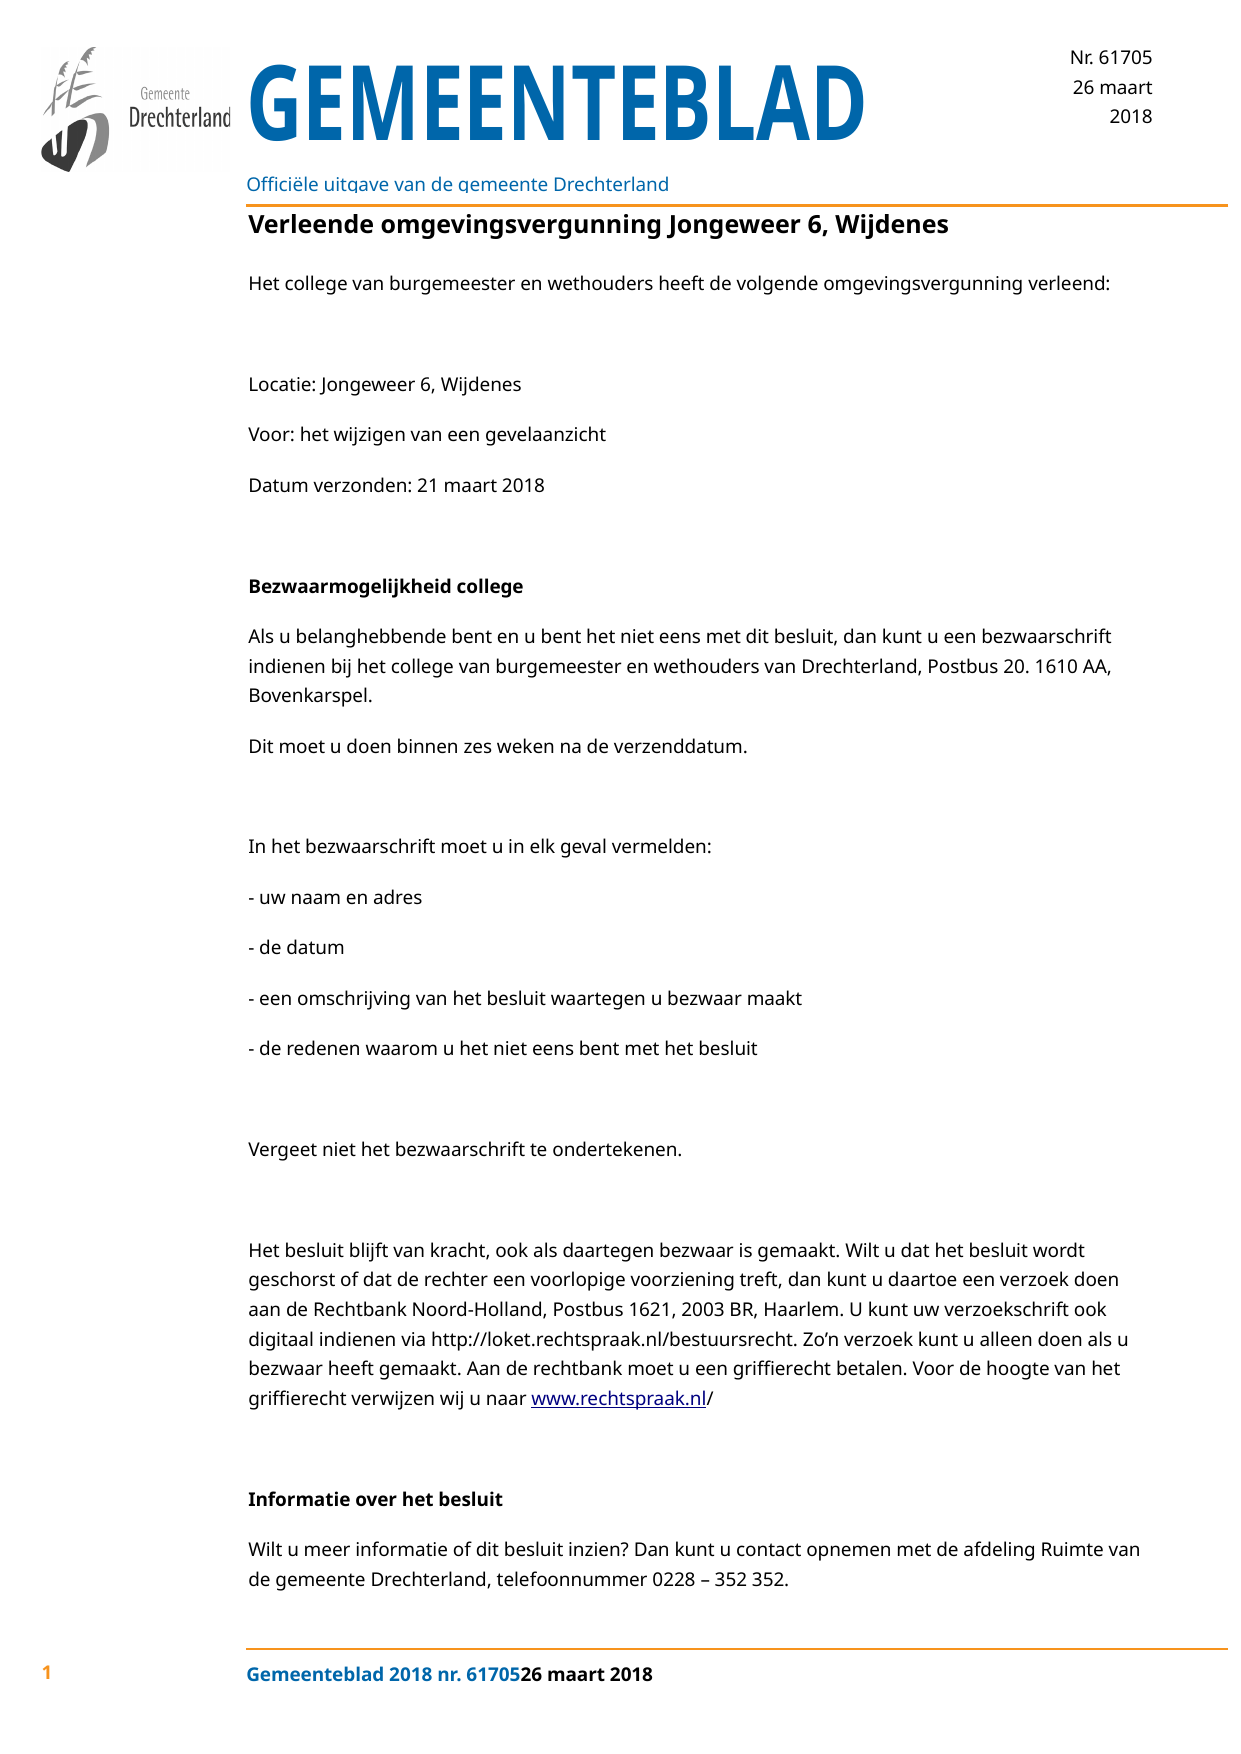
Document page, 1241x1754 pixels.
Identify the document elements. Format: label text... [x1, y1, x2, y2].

text Locatie: Jongeweer 6, Wijdenes [248, 371, 1152, 397]
text Vergeet niet het bezwaarschrift te ondertekenen. [248, 1136, 1152, 1162]
text Informatie over het besluit [248, 1486, 1152, 1511]
text Voor: het wijzigen van een gevelaanzicht [248, 422, 1152, 447]
text - uw naam en adres [248, 884, 1152, 910]
text Dit moet u doen binnen zes weken na de verzenddatum. [248, 733, 1152, 758]
picture [41, 47, 231, 172]
text - een omschrijving van het besluit waartegen u bezwaar maakt [248, 985, 1152, 1011]
text Bezwaarmogelijkheid college [248, 573, 1152, 598]
text Het college van burgemeester en wethouders heeft de volgende omgevingsvergunning verleend: [248, 270, 1152, 296]
text - de redenen waarom u het niet eens bent met het besluit [248, 1035, 1152, 1061]
text Het besluit blijft van kracht, ook als daartegen bezwaar is gemaakt. Wilt u dat het besluit wordt geschorst of dat de rechter een voorlopige voorziening treft, dan kunt u daartoe een verzoek doen aan de Rechtbank Noord-Holland, Postbus 1621, 2003 BR, Haarlem. U kunt uw verzoekschrift ook digitaal indienen via http://loket.rechtspraak.nl/bestuursrecht. Zo’n verzoek kunt u alleen doen als u bezwaar heeft gemaakt. Aan de rechtbank moet u een griffierecht betalen. Voor de hoogte van het griffierecht verwijzen wij u naar www.rechtspraak.nl/ [248, 1237, 1152, 1411]
text Datum verzonden: 21 maart 2018 [248, 472, 1152, 498]
text Als u belanghebbende bent en u bent het niet eens met dit besluit, dan kunt u een bezwaarschrift indienen bij het college van burgemeester en wethouders van Drechterland, Postbus 20. 1610 AA, Bovenkarspel. [248, 623, 1152, 708]
text Verleende omgevingsvergunning Jongeweer 6, Wijdenes [248, 207, 1152, 241]
text - de datum [248, 934, 1152, 960]
text In het bezwaarschrift moet u in elk geval vermelden: [248, 834, 1152, 859]
text Wilt u meer informatie of dit besluit inzien? Dan kunt u contact opnemen met de afdeling Ruimte van de gemeente Drechterland, telefoonnummer 0228 – 352 352. [248, 1536, 1152, 1591]
